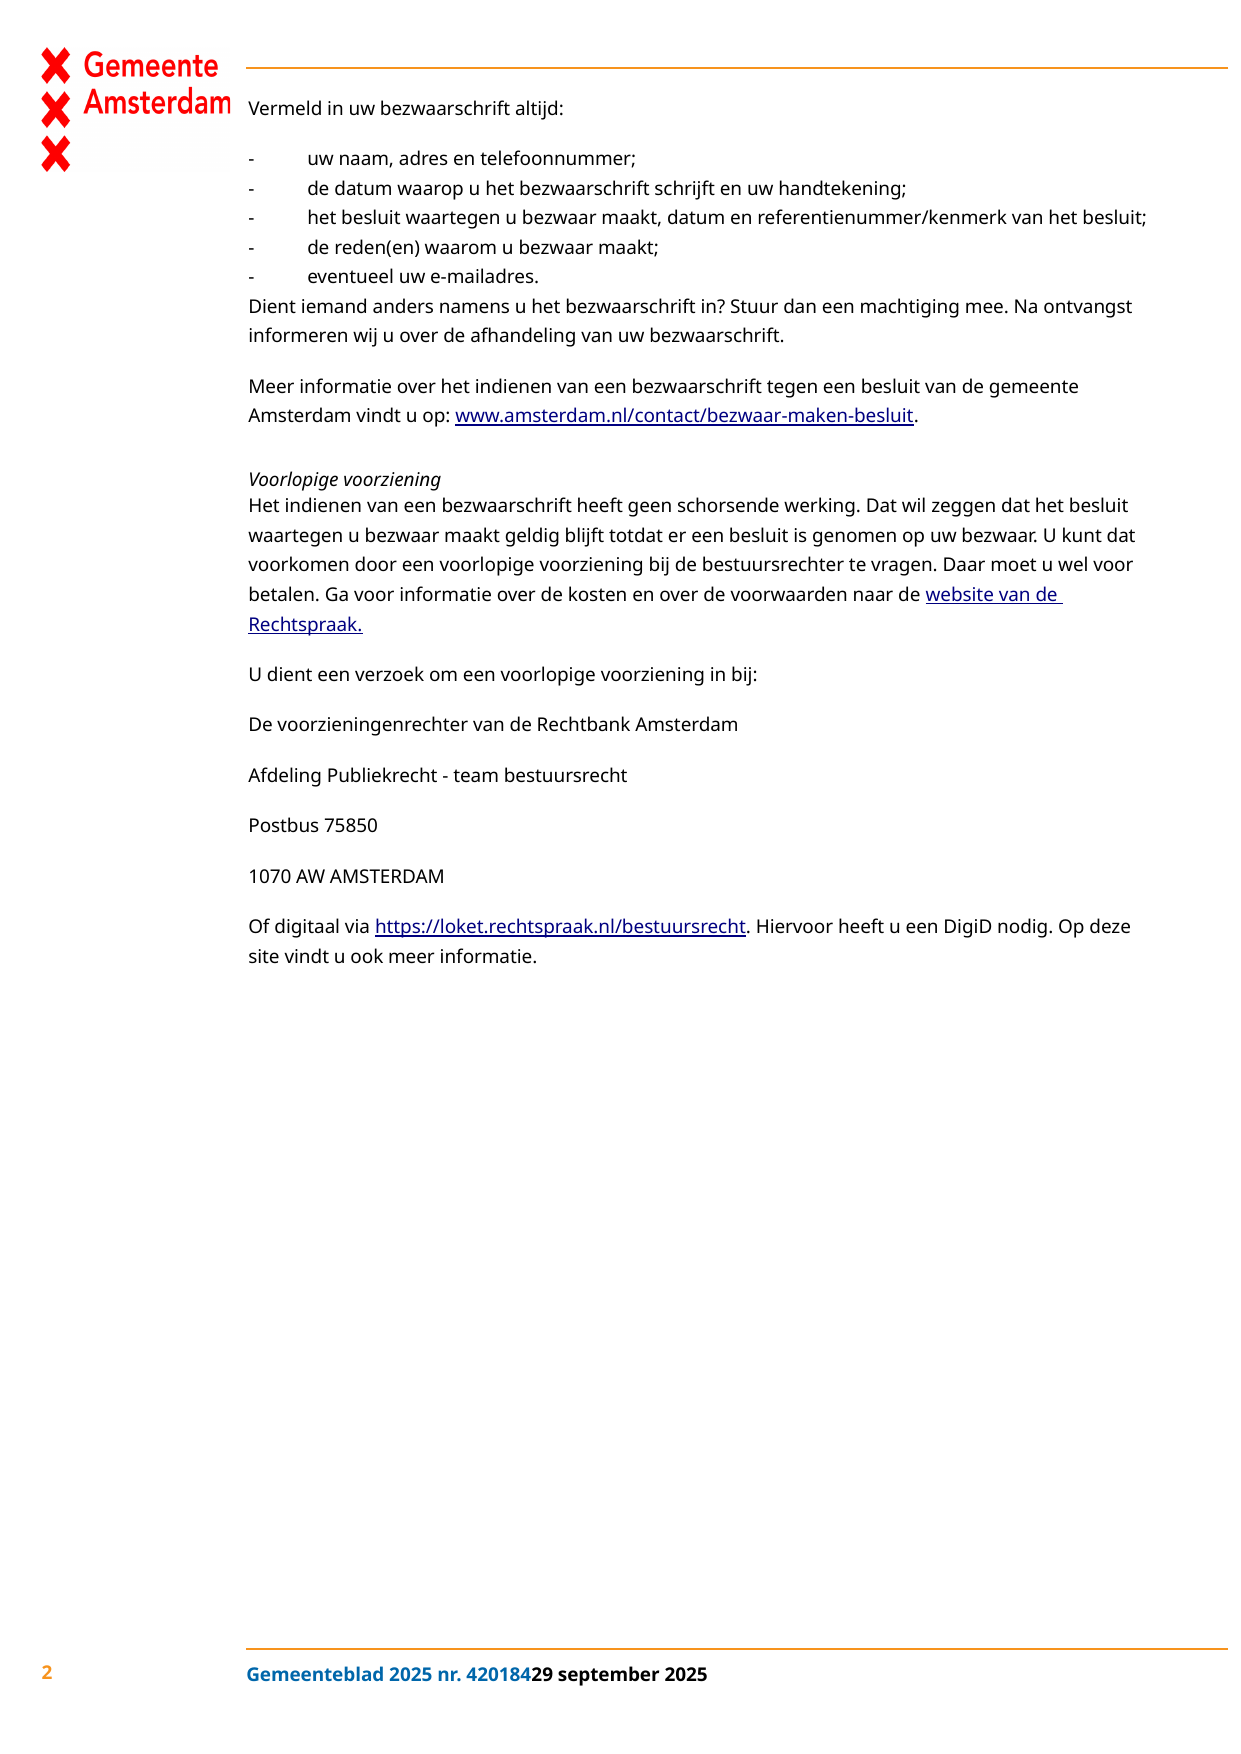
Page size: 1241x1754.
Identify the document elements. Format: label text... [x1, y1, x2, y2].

text Meer informatie over het indienen van een bezwaarschrift tegen een besluit van de gemeente Amsterdam vindt u op: www.amsterdam.nl/contact/bezwaar-maken-besluit. [248, 373, 1152, 428]
text Of digitaal via https://loket.rechtspraak.nl/bestuursrecht. Hiervoor heeft u een DigiD nodig. Op deze site vindt u ook meer informatie. [248, 913, 1152, 968]
picture [41, 47, 231, 172]
text Dient iemand anders namens u het bezwaarschrift in? Stuur dan een machtiging mee. Na ontvangst informeren wij u over de afhandeling van uw bezwaarschrift. [248, 293, 1152, 348]
text Voorlopige voorziening [248, 467, 1152, 492]
list eventueel uw e-mailadres. [248, 263, 1152, 289]
list de reden(en) waarom u bezwaar maakt; [248, 234, 1152, 260]
text U dient een verzoek om een voorlopige voorziening in bij: [248, 661, 1152, 687]
text Vermeld in uw bezwaarschrift altijd: [248, 95, 1152, 121]
text Het indienen van een bezwaarschrift heeft geen schorsende werking. Dat wil zeggen dat het besluit waartegen u bezwaar maakt geldig blijft totdat er een besluit is genomen op uw bezwaar. U kunt dat voorkomen door een voorlopige voorziening bij de bestuursrechter te vragen. Daar moet u wel voor betalen. Ga voor informatie over de kosten en over de voorwaarden naar de website van de Rechtspraak. [248, 492, 1152, 636]
text 1070 AW AMSTERDAM [248, 863, 1152, 888]
list het besluit waartegen u bezwaar maakt, datum en referentienummer/kenmerk van het besluit; [248, 204, 1152, 230]
list uw naam, adres en telefoonnummer; [248, 145, 1152, 171]
text De voorzieningenrechter van de Rechtbank Amsterdam [248, 712, 1152, 737]
text Postbus 75850 [248, 812, 1152, 838]
text Afdeling Publiekrecht - team bestuursrecht [248, 762, 1152, 788]
list de datum waarop u het bezwaarschrift schrijft en uw handtekening; [248, 175, 1152, 201]
